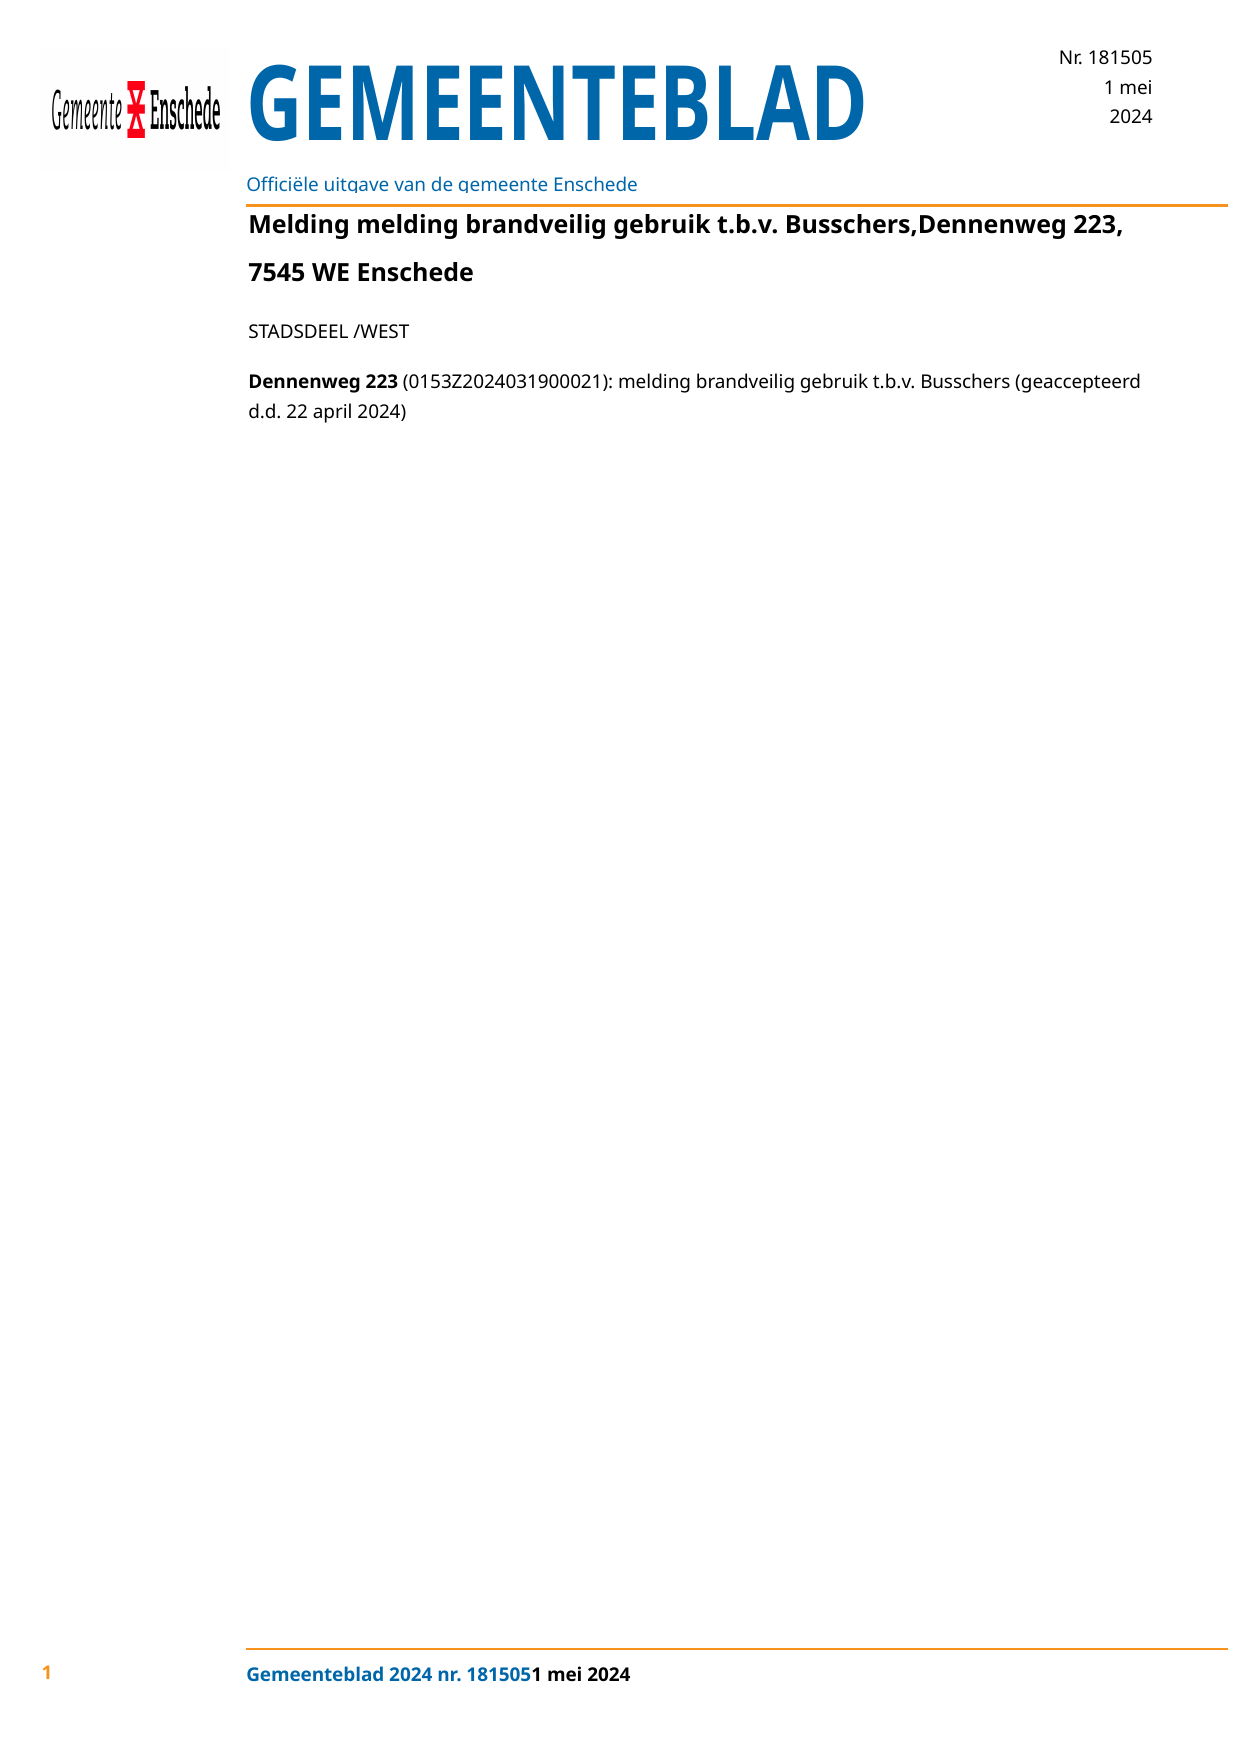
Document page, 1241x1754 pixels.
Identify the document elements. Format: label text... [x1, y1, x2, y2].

text Dennenweg 223 (0153Z2024031900021): melding brandveilig gebruik t.b.v. Busschers (geaccepteerd d.d. 22 april 2024) [248, 368, 1152, 424]
text STADSDEEL /WEST [248, 318, 1152, 344]
picture [41, 47, 231, 172]
text Melding melding brandveilig gebruik t.b.v. Busschers,Dennenweg 223, 7545 WE Enschede [248, 207, 1152, 288]
